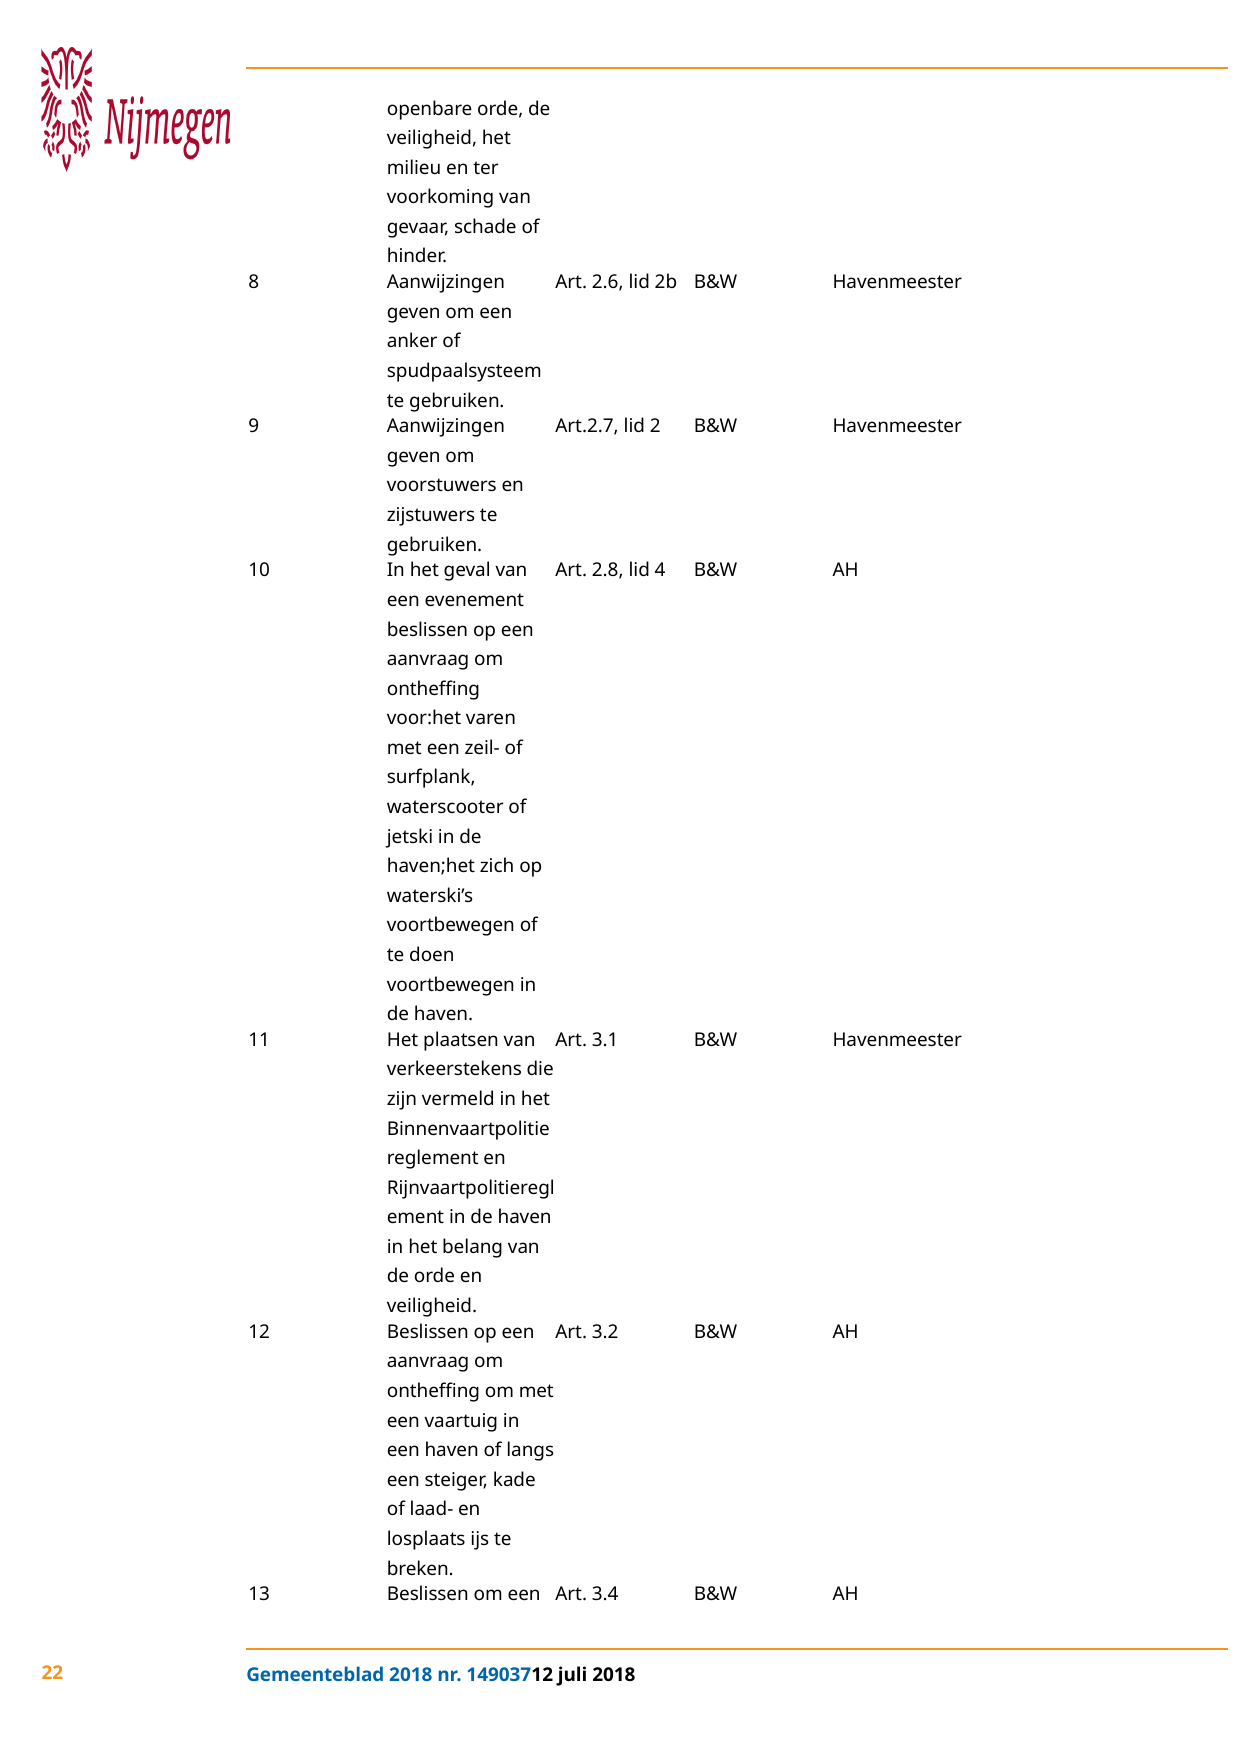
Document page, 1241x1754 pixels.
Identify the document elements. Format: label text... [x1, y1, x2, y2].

table_cell B&W [694, 1026, 832, 1318]
table_cell [555, 95, 694, 268]
table_cell B&W [694, 413, 832, 557]
table_cell [248, 95, 387, 268]
table_cell Beslissen om een [387, 1580, 555, 1606]
table_cell Art. 2.6, lid 2b [555, 269, 694, 412]
table_cell Aanwijzingen geven om een anker of spudpaalsysteem te gebruiken. [387, 269, 555, 412]
table_cell [971, 1026, 1152, 1318]
table_cell Art. 3.1 [555, 1026, 694, 1318]
table_cell [694, 95, 832, 268]
table_cell In het geval van een evenement beslissen op een aanvraag om ontheffing voor:het varen met een zeil- of surfplank, waterscooter of jetski in de haven;het zich op waterski’s voortbewegen of te doen voortbewegen in de haven. [387, 557, 555, 1026]
table_cell AH [832, 1580, 971, 1606]
table_cell 10 [248, 557, 387, 1026]
table_cell [832, 95, 971, 268]
table_cell Beslissen op een aanvraag om ontheffing om met een vaartuig in een haven of langs een steiger, kade of laad- en losplaats ijs te breken. [387, 1318, 555, 1580]
table_cell 11 [248, 1026, 387, 1318]
table_cell Het plaatsen van verkeerstekens die zijn vermeld in het Binnenvaartpolitiereglement en Rijnvaartpolitiereglement in de haven in het belang van de orde en veiligheid. [387, 1026, 555, 1318]
table_cell B&W [694, 1580, 832, 1606]
table_cell Havenmeester [832, 269, 971, 412]
table_cell B&W [694, 1318, 832, 1580]
table_cell Art. 3.4 [555, 1580, 694, 1606]
table_cell B&W [694, 269, 832, 412]
table_cell AH [832, 1318, 971, 1580]
table_cell Aanwijzingen geven om voorstuwers en zijstuwers te gebruiken. [387, 413, 555, 557]
table_cell Art. 2.8, lid 4 [555, 557, 694, 1026]
table_cell Havenmeester [832, 1026, 971, 1318]
table_cell Havenmeester [832, 413, 971, 557]
table_cell 13 [248, 1580, 387, 1606]
table_cell Art. 3.2 [555, 1318, 694, 1580]
table_cell AH [832, 557, 971, 1026]
table_cell [971, 557, 1152, 1026]
table_cell openbare orde, de veiligheid, het milieu en ter voorkoming van gevaar, schade of hinder. [387, 95, 555, 268]
table_cell 9 [248, 413, 387, 557]
table_cell [971, 1580, 1152, 1606]
table_cell 12 [248, 1318, 387, 1580]
table_cell [971, 413, 1152, 557]
table_cell [971, 1318, 1152, 1580]
picture [41, 47, 231, 172]
table_cell 8 [248, 269, 387, 412]
table_cell Art.2.7, lid 2 [555, 413, 694, 557]
table_cell [971, 95, 1152, 268]
table_cell [971, 269, 1152, 412]
table_cell B&W [694, 557, 832, 1026]
